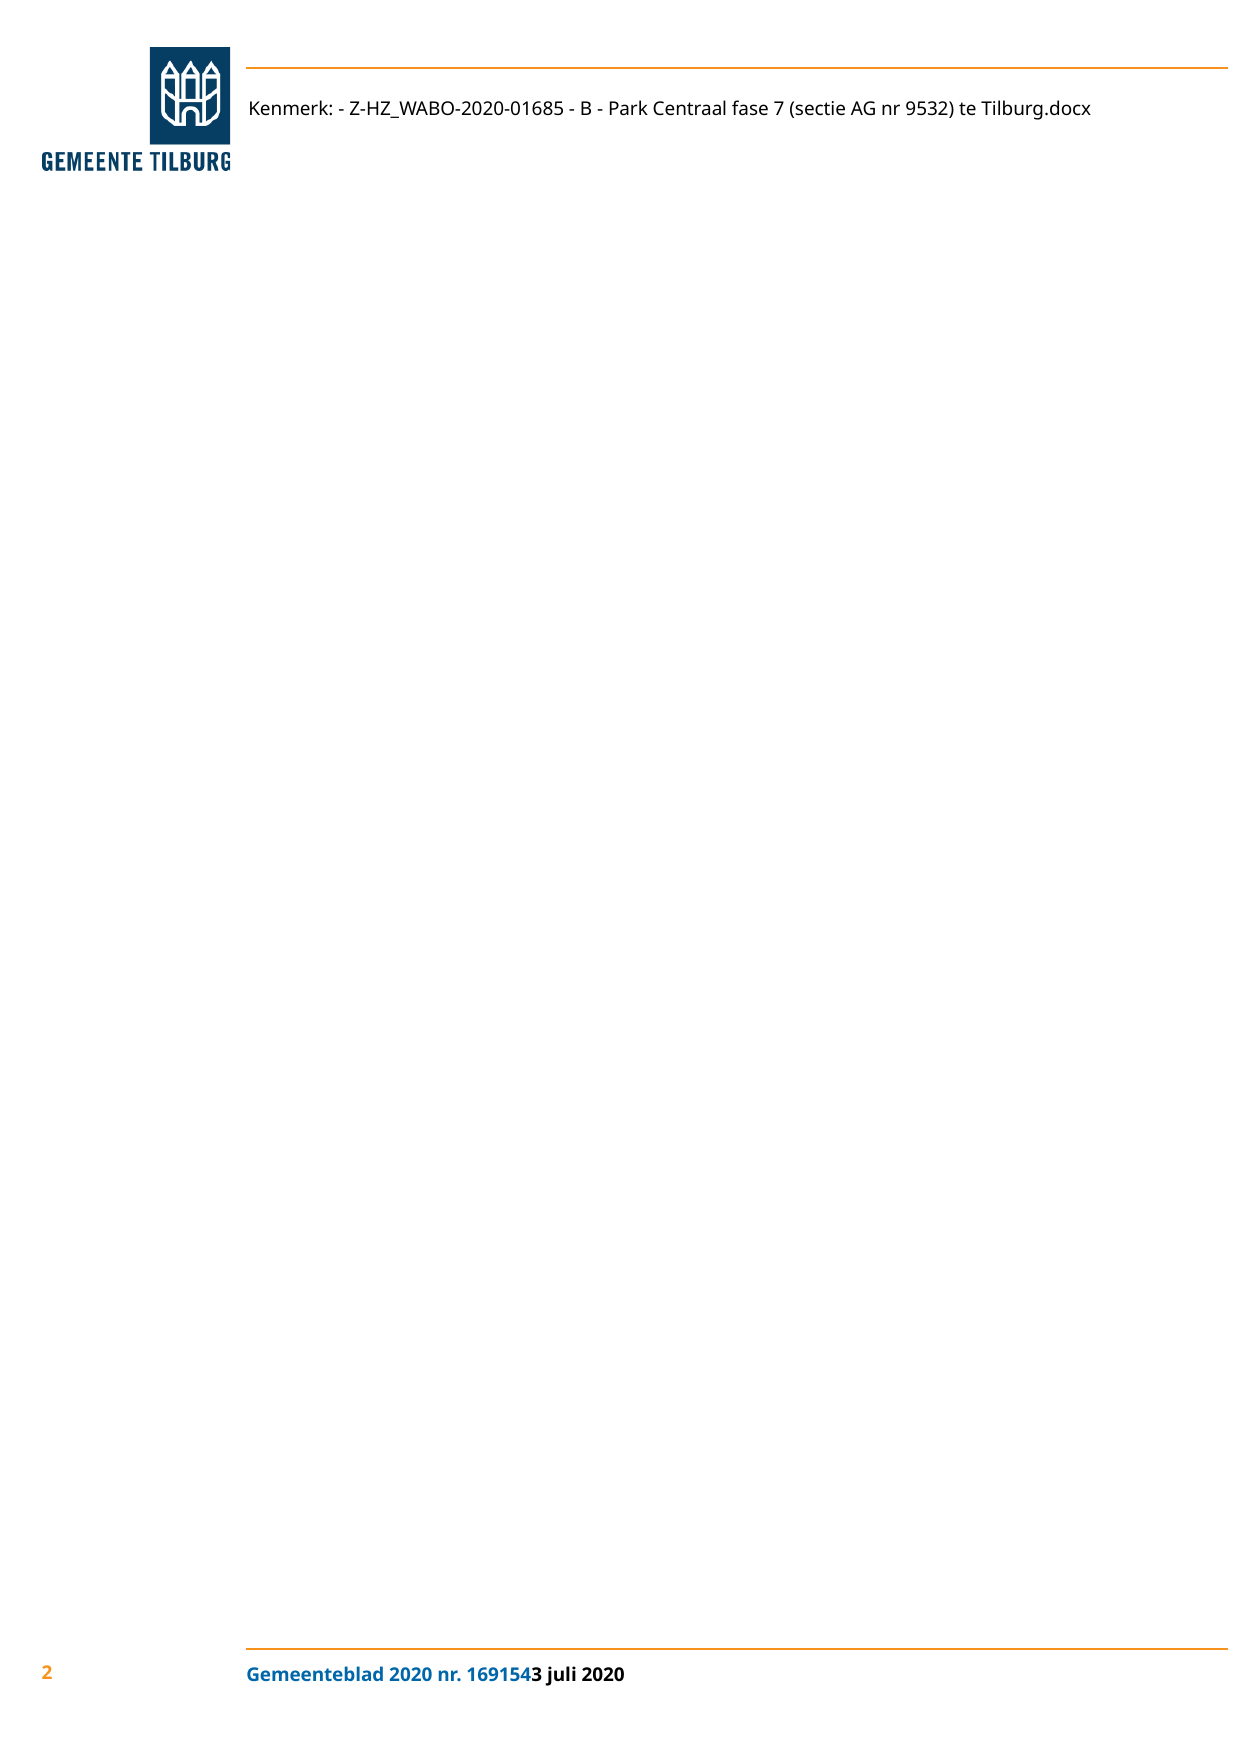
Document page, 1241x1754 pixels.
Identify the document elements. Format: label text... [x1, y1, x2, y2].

text Kenmerk: - Z-HZ_WABO-2020-01685 - B - Park Centraal fase 7 (sectie AG nr 9532) te Tilburg.docx [248, 95, 1152, 121]
picture [41, 47, 231, 172]
